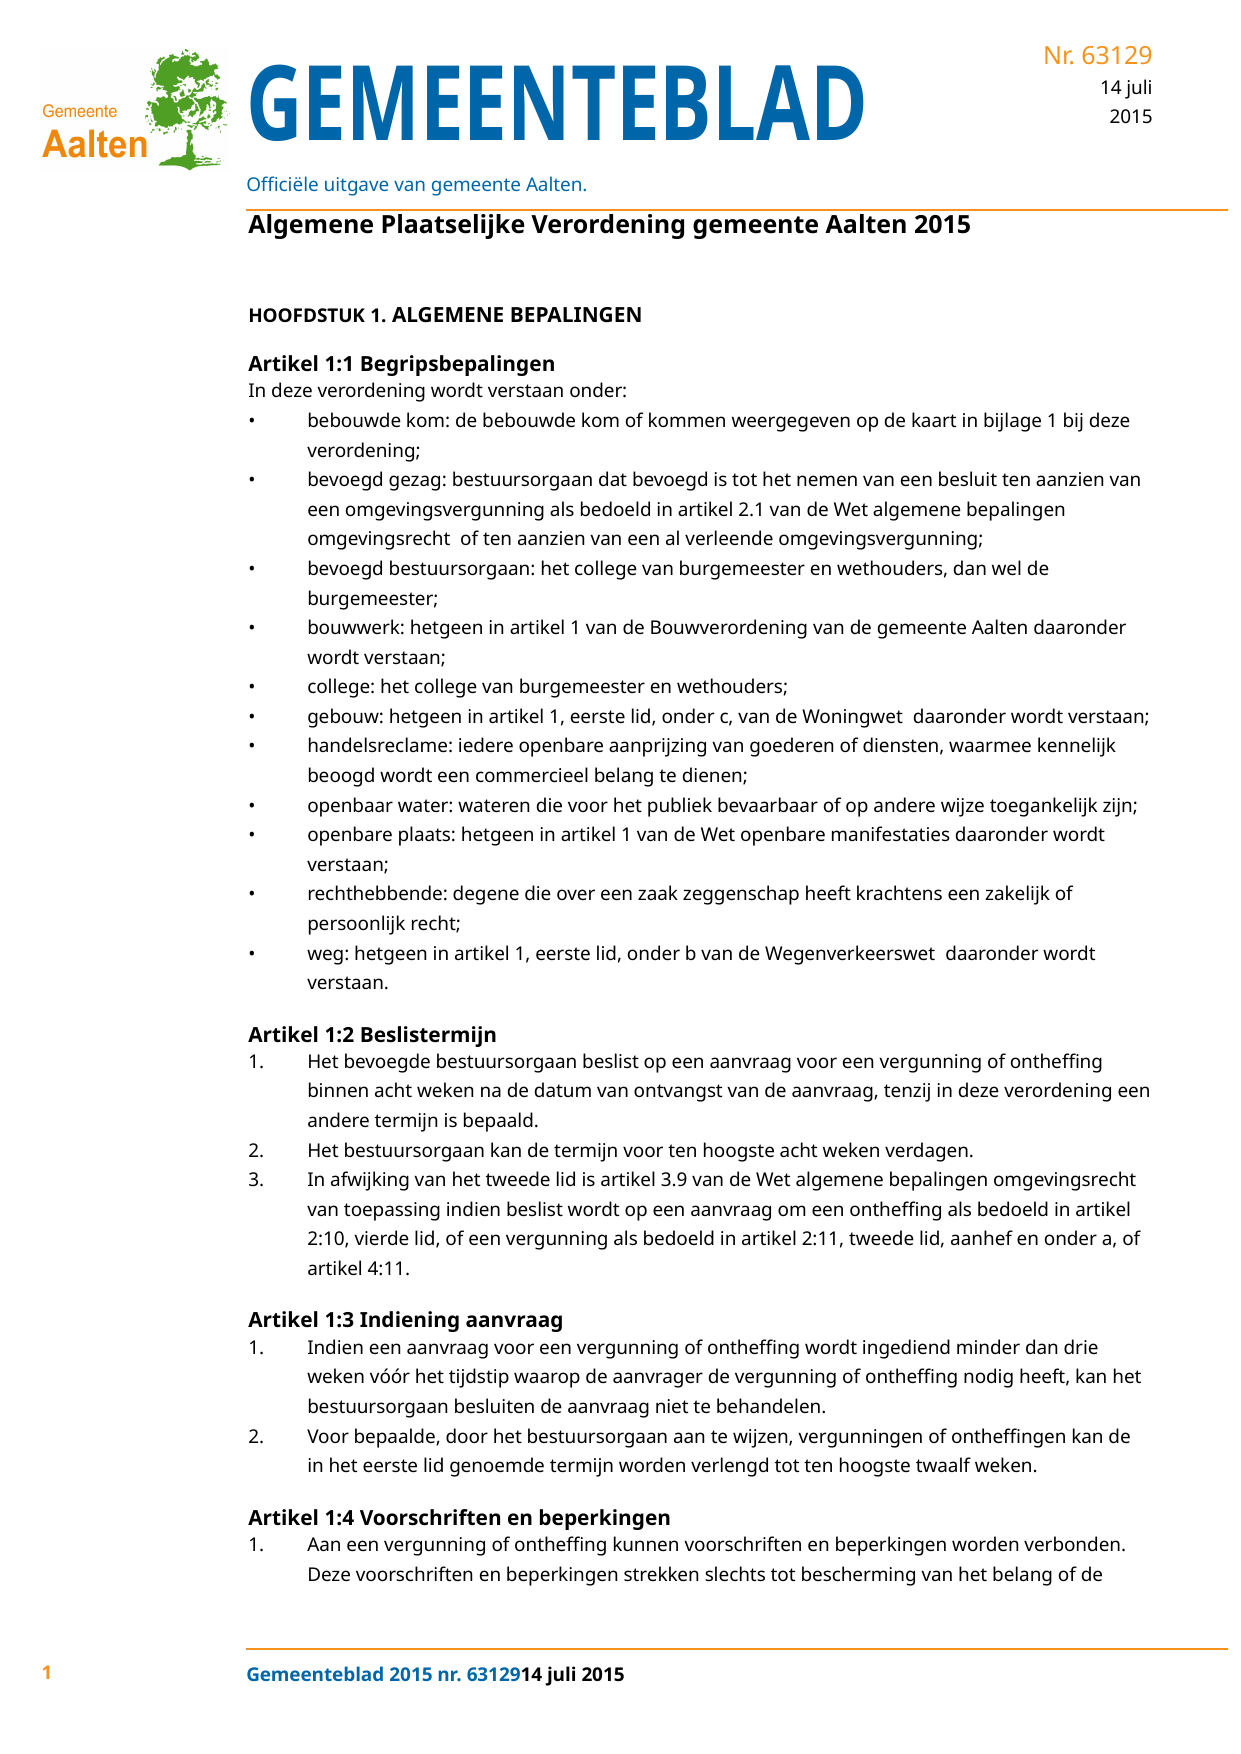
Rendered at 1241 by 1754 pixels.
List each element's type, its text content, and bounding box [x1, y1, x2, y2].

list bouwwerk: hetgeen in artikel 1 van de Bouwverordening van de gemeente Aalten daaronder wordt verstaan; [248, 614, 1152, 669]
list openbare plaats: hetgeen in artikel 1 van de Wet openbare manifestaties daaronder wordt verstaan; [248, 821, 1152, 877]
list Voor bepaalde, door het bestuursorgaan aan te wijzen, vergunningen of ontheffingen kan de in het eerste lid genoemde termijn worden verlengd tot ten hoogste twaalf weken. [248, 1423, 1152, 1478]
list gebouw: hetgeen in artikel 1, eerste lid, onder c, van de Woningwet daaronder wordt verstaan; [248, 703, 1152, 729]
text Artikel 1:1 Begripsbepalingen [248, 349, 1152, 378]
list handelsreclame: iedere openbare aanprijzing van goederen of diensten, waarmee kennelijk beoogd wordt een commercieel belang te dienen; [248, 733, 1152, 788]
text Artikel 1:4 Voorschriften en beperkingen [248, 1503, 1152, 1531]
list Het bestuursorgaan kan de termijn voor ten hoogste acht weken verdagen. [248, 1137, 1152, 1163]
text Artikel 1:2 Beslistermijn [248, 1020, 1152, 1048]
list In afwijking van het tweede lid is artikel 3.9 van de Wet algemene bepalingen omgevingsrecht van toepassing indien beslist wordt op een aanvraag om een ontheffing als bedoeld in artikel 2:10, vierde lid, of een vergunning als bedoeld in artikel 2:11, tweede lid, aanhef en onder a, of artikel 4:11. [248, 1166, 1152, 1281]
list Het bevoegde bestuursorgaan beslist op een aanvraag voor een vergunning of ontheffing binnen acht weken na de datum van ontvangst van de aanvraag, tenzij in deze verordening een andere termijn is bepaald. [248, 1048, 1152, 1133]
list bebouwde kom: de bebouwde kom of kommen weergegeven op de kaart in bijlage 1 bij deze verordening; [248, 407, 1152, 462]
text Algemene Plaatselijke Verordening gemeente Aalten 2015 [248, 211, 1152, 241]
text HOOFDSTUK 1. ALGEMENE BEPALINGEN [248, 300, 1152, 328]
list college: het college van burgemeester en wethouders; [248, 673, 1152, 699]
picture [41, 47, 231, 172]
list Aan een vergunning of ontheffing kunnen voorschriften en beperkingen worden verbonden. Deze voorschriften en beperkingen strekken slechts tot bescherming van het belang of de [248, 1531, 1152, 1587]
text In deze verordening wordt verstaan onder: [248, 378, 1152, 403]
list bevoegd gezag: bestuursorgaan dat bevoegd is tot het nemen van een besluit ten aanzien van een omgevingsvergunning als bedoeld in artikel 2.1 van de Wet algemene bepalingen omgevingsrecht of ten aanzien van een al verleende omgevingsvergunning; [248, 466, 1152, 551]
list openbaar water: wateren die voor het publiek bevaarbaar of op andere wijze toegankelijk zijn; [248, 792, 1152, 817]
list bevoegd bestuursorgaan: het college van burgemeester en wethouders, dan wel de burgemeester; [248, 555, 1152, 610]
list Indien een aanvraag voor een vergunning of ontheffing wordt ingediend minder dan drie weken vóór het tijdstip waarop de aanvrager de vergunning of ontheffing nodig heeft, kan het bestuursorgaan besluiten de aanvraag niet te behandelen. [248, 1334, 1152, 1419]
text Artikel 1:3 Indiening aanvraag [248, 1306, 1152, 1334]
list weg: hetgeen in artikel 1, eerste lid, onder b van de Wegenverkeerswet daaronder wordt verstaan. [248, 940, 1152, 995]
list rechthebbende: degene die over een zaak zeggenschap heeft krachtens een zakelijk of persoonlijk recht; [248, 881, 1152, 936]
